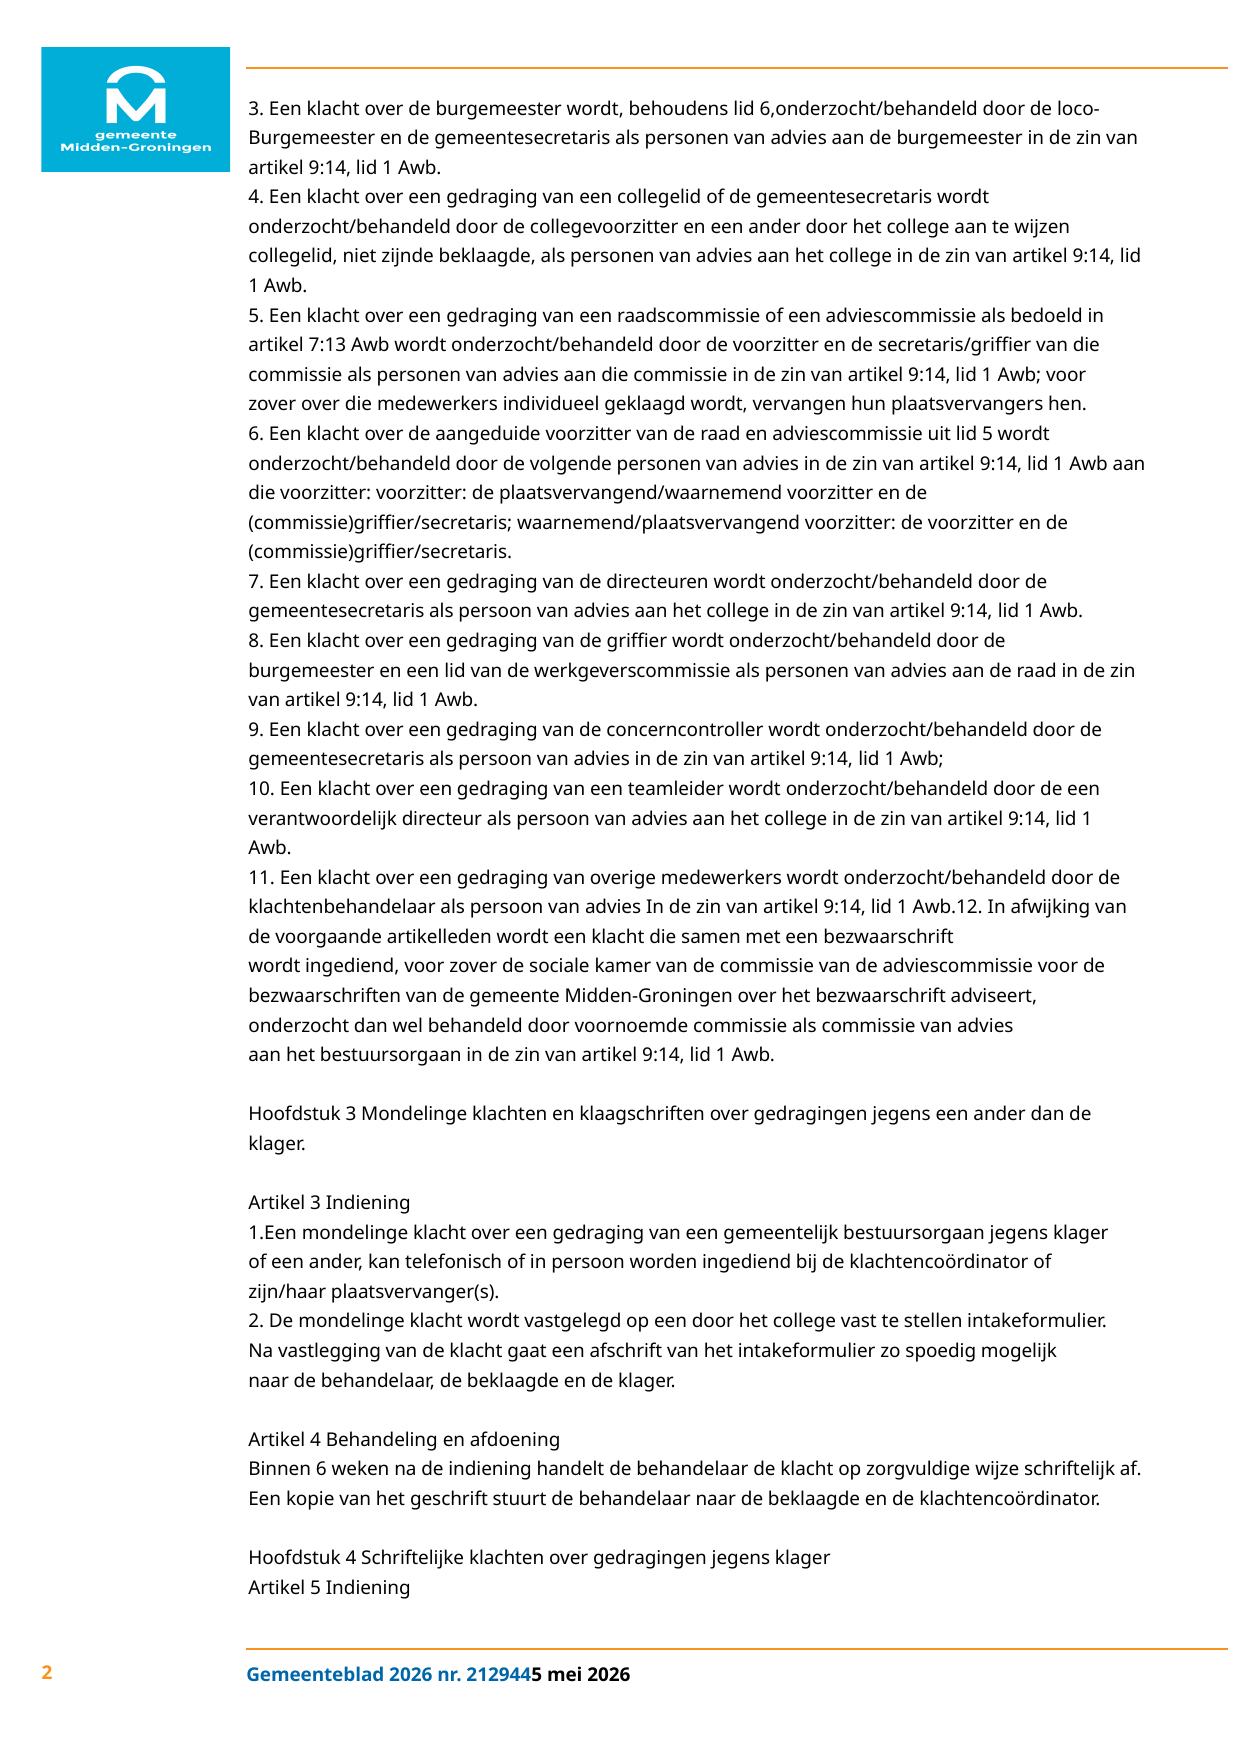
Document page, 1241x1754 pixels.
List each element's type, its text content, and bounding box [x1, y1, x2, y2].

text Awb. [248, 834, 1152, 860]
text 9. Een klacht over een gedraging van de concerncontroller wordt onderzocht/behandeld door de [248, 716, 1152, 742]
text naar de behandelaar, de beklaagde en de klager. [248, 1367, 1152, 1393]
text zijn/haar plaatsvervanger(s). [248, 1278, 1152, 1304]
text zover over die medewerkers individueel geklaagd wordt, vervangen hun plaatsvervangers hen. [248, 391, 1152, 416]
picture [108, 66, 164, 82]
picture [184, 146, 190, 153]
text 6. Een klacht over de aangeduide voorzitter van de raad en adviescommissie uit lid 5 wordt [248, 420, 1152, 446]
text collegelid, niet zijnde beklaagde, als personen van advies aan het college in de zin van artikel 9:14, lid 1 Awb. [248, 243, 1152, 298]
text verantwoordelijk directeur als persoon van advies aan het college in de zin van artikel 9:14, lid 1 [248, 805, 1152, 831]
text Hoofdstuk 3 Mondelinge klachten en klaagschriften over gedragingen jegens een ander dan de klager. [248, 1101, 1152, 1156]
text artikel 7:13 Awb wordt onderzocht/behandeld door de voorzitter en de secretaris/griffier van die [248, 331, 1152, 357]
text klachtenbehandelaar als persoon van advies In de zin van artikel 9:14, lid 1 Awb.12. In afwijking van de voorgaande artikelleden wordt een klacht die samen met een bezwaarschrift [248, 893, 1152, 949]
text Artikel 4 Behandeling en afdoening [248, 1426, 1152, 1452]
text 2. De mondelinge klacht wordt vastgelegd op een door het college vast te stellen intakeformulier. [248, 1308, 1152, 1333]
text gemeentesecretaris als persoon van advies in de zin van artikel 9:14, lid 1 Awb; [248, 746, 1152, 771]
text 8. Een klacht over een gedraging van de griffier wordt onderzocht/behandeld door de burgemeester en een lid van de werkgeverscommissie als personen van advies aan de raad in de zin van artikel 9:14, lid 1 Awb. [248, 627, 1152, 712]
text gemeentesecretaris als persoon van advies aan het college in de zin van artikel 9:14, lid 1 Awb. [248, 598, 1152, 623]
text wordt ingediend, voor zover de sociale kamer van de commissie van de adviescommissie voor de [248, 953, 1152, 978]
text 10. Een klacht over een gedraging van een teamleider wordt onderzocht/behandeld door de een [248, 775, 1152, 801]
text Burgemeester en de gemeentesecretaris als personen van advies aan de burgemeester in de zin van [248, 124, 1152, 150]
text Artikel 3 Indiening [248, 1189, 1152, 1215]
text aan het bestuursorgaan in de zin van artikel 9:14, lid 1 Awb. [248, 1041, 1152, 1067]
picture [107, 89, 165, 122]
text Hoofdstuk 4 Schriftelijke klachten over gedragingen jegens klager [248, 1544, 1152, 1570]
text onderzocht/behandeld door de volgende personen van advies in de zin van artikel 9:14, lid 1 Awb aan die voorzitter: voorzitter: de plaatsvervangend/waarnemend voorzitter en de (commissie)griffier/secretaris; waarnemend/plaatsvervangend voorzitter: de voorzitter en de (commissie)griffier/secretaris. [248, 450, 1152, 564]
text of een ander, kan telefonisch of in persoon worden ingediend bij de klachtencoördinator of [248, 1248, 1152, 1274]
text 5. Een klacht over een gedraging van een raadscommissie of een adviescommissie als bedoeld in [248, 302, 1152, 328]
text onderzocht dan wel behandeld door voornoemde commissie als commissie van advies [248, 1012, 1152, 1038]
text Na vastlegging van de klacht gaat een afschrift van het intakeformulier zo spoedig mogelijk [248, 1337, 1152, 1363]
text 3. Een klacht over de burgemeester wordt, behoudens lid 6,onderzocht/behandeld door de loco- [248, 95, 1152, 121]
text 1.Een mondelinge klacht over een gedraging van een gemeentelijk bestuursorgaan jegens klager [248, 1219, 1152, 1245]
text 4. Een klacht over een gedraging van een collegelid of de gemeentesecretaris wordt onderzocht/behandeld door de collegevoorzitter en een ander door het college aan te wijzen [248, 183, 1152, 239]
text Artikel 5 Indiening [248, 1574, 1152, 1600]
text 11. Een klacht over een gedraging van overige medewerkers wordt onderzocht/behandeld door de [248, 864, 1152, 890]
text 7. Een klacht over een gedraging van de directeuren wordt onderzocht/behandeld door de [248, 568, 1152, 594]
text bezwaarschriften van de gemeente Midden-Groningen over het bezwaarschrift adviseert, [248, 982, 1152, 1008]
text artikel 9:14, lid 1 Awb. [248, 154, 1152, 180]
text commissie als personen van advies aan die commissie in de zin van artikel 9:14, lid 1 Awb; voor [248, 361, 1152, 387]
text Binnen 6 weken na de indiening handelt de behandelaar de klacht op zorgvuldige wijze schriftelijk af. Een kopie van het geschrift stuurt de behandelaar naar de beklaagde en de klachtencoördinator. [248, 1456, 1152, 1511]
